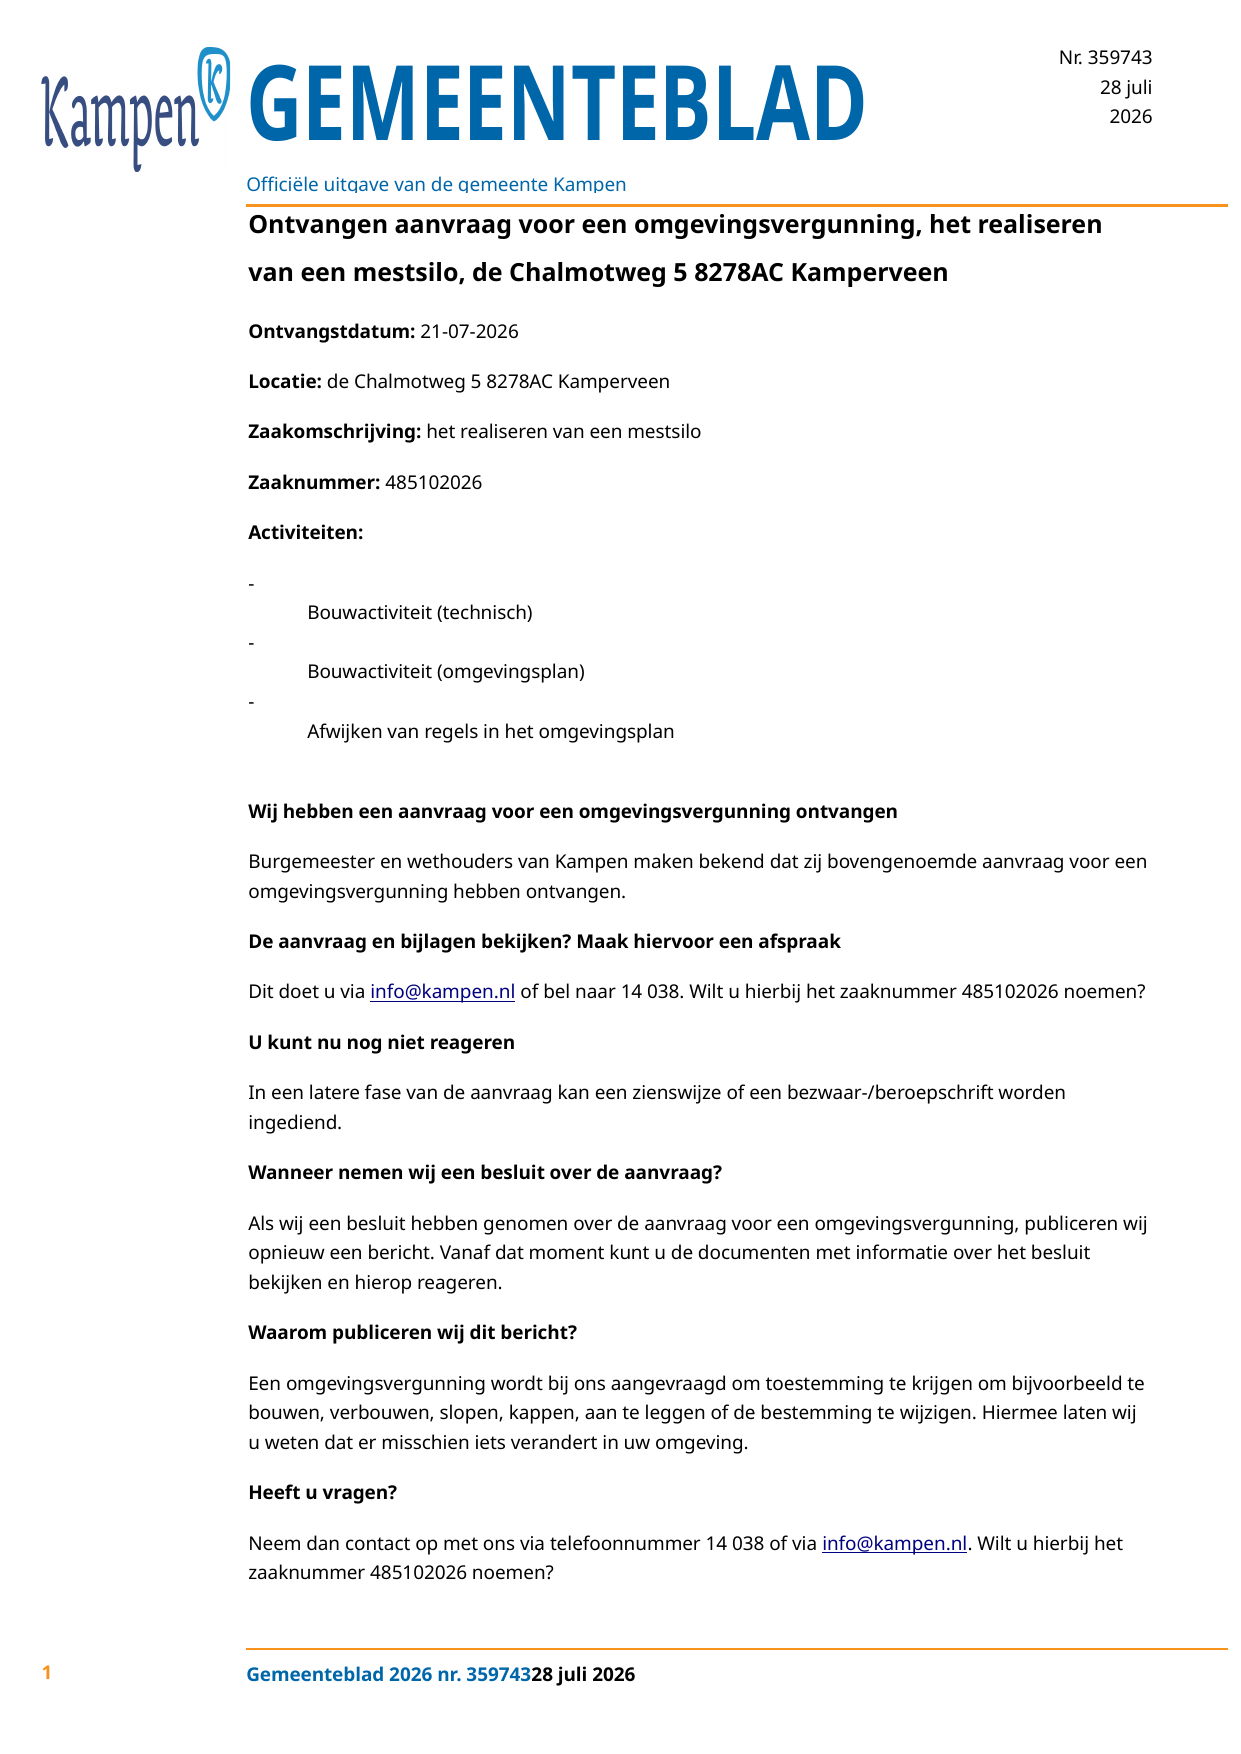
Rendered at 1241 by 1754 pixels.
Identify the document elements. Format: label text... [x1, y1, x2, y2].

text De aanvraag en bijlagen bekijken? Maak hiervoor een afspraak [248, 928, 1152, 954]
text Burgemeester en wethouders van Kampen maken bekend dat zij bovengenoemde aanvraag voor een omgevingsvergunning hebben ontvangen. [248, 848, 1152, 904]
text Waarom publiceren wij dit bericht? [248, 1319, 1152, 1345]
text U kunt nu nog niet reageren [248, 1029, 1152, 1055]
text Heeft u vragen? [248, 1479, 1152, 1505]
text Dit doet u via info@kampen.nl of bel naar 14 038. Wilt u hierbij het zaaknummer 485102026 noemen? [248, 979, 1152, 1004]
text Wij hebben een aanvraag voor een omgevingsvergunning ontvangen [248, 798, 1152, 824]
list Bouwactiviteit (omgevingsplan) [248, 659, 1152, 684]
text Ontvangstdatum: 21-07-2026 [248, 318, 1152, 344]
text Ontvangen aanvraag voor een omgevingsvergunning, het realiseren van een mestsilo, de Chalmotweg 5 8278AC Kamperveen [248, 207, 1152, 288]
picture [41, 47, 231, 172]
text Zaakomschrijving: het realiseren van een mestsilo [248, 419, 1152, 444]
text Activiteiten: [248, 519, 1152, 545]
text In een latere fase van de aanvraag kan een zienswijze of een bezwaar-/beroepschrift worden ingediend. [248, 1079, 1152, 1135]
list Bouwactiviteit (technisch) [248, 599, 1152, 625]
text Een omgevingsvergunning wordt bij ons aangevraagd om toestemming te krijgen om bijvoorbeeld te bouwen, verbouwen, slopen, kappen, aan te leggen of de bestemming te wijzigen. Hiermee laten wij u weten dat er misschien iets verandert in uw omgeving. [248, 1370, 1152, 1455]
list Afwijken van regels in het omgevingsplan [248, 718, 1152, 744]
text Locatie: de Chalmotweg 5 8278AC Kamperveen [248, 368, 1152, 394]
text Als wij een besluit hebben genomen over de aanvraag voor een omgevingsvergunning, publiceren wij opnieuw een bericht. Vanaf dat moment kunt u de documenten met informatie over het besluit bekijken en hierop reageren. [248, 1210, 1152, 1295]
text Zaaknummer: 485102026 [248, 469, 1152, 495]
text Wanneer nemen wij een besluit over de aanvraag? [248, 1159, 1152, 1185]
text Neem dan contact op met ons via telefoonnummer 14 038 of via info@kampen.nl. Wilt u hierbij het zaaknummer 485102026 noemen? [248, 1530, 1152, 1585]
